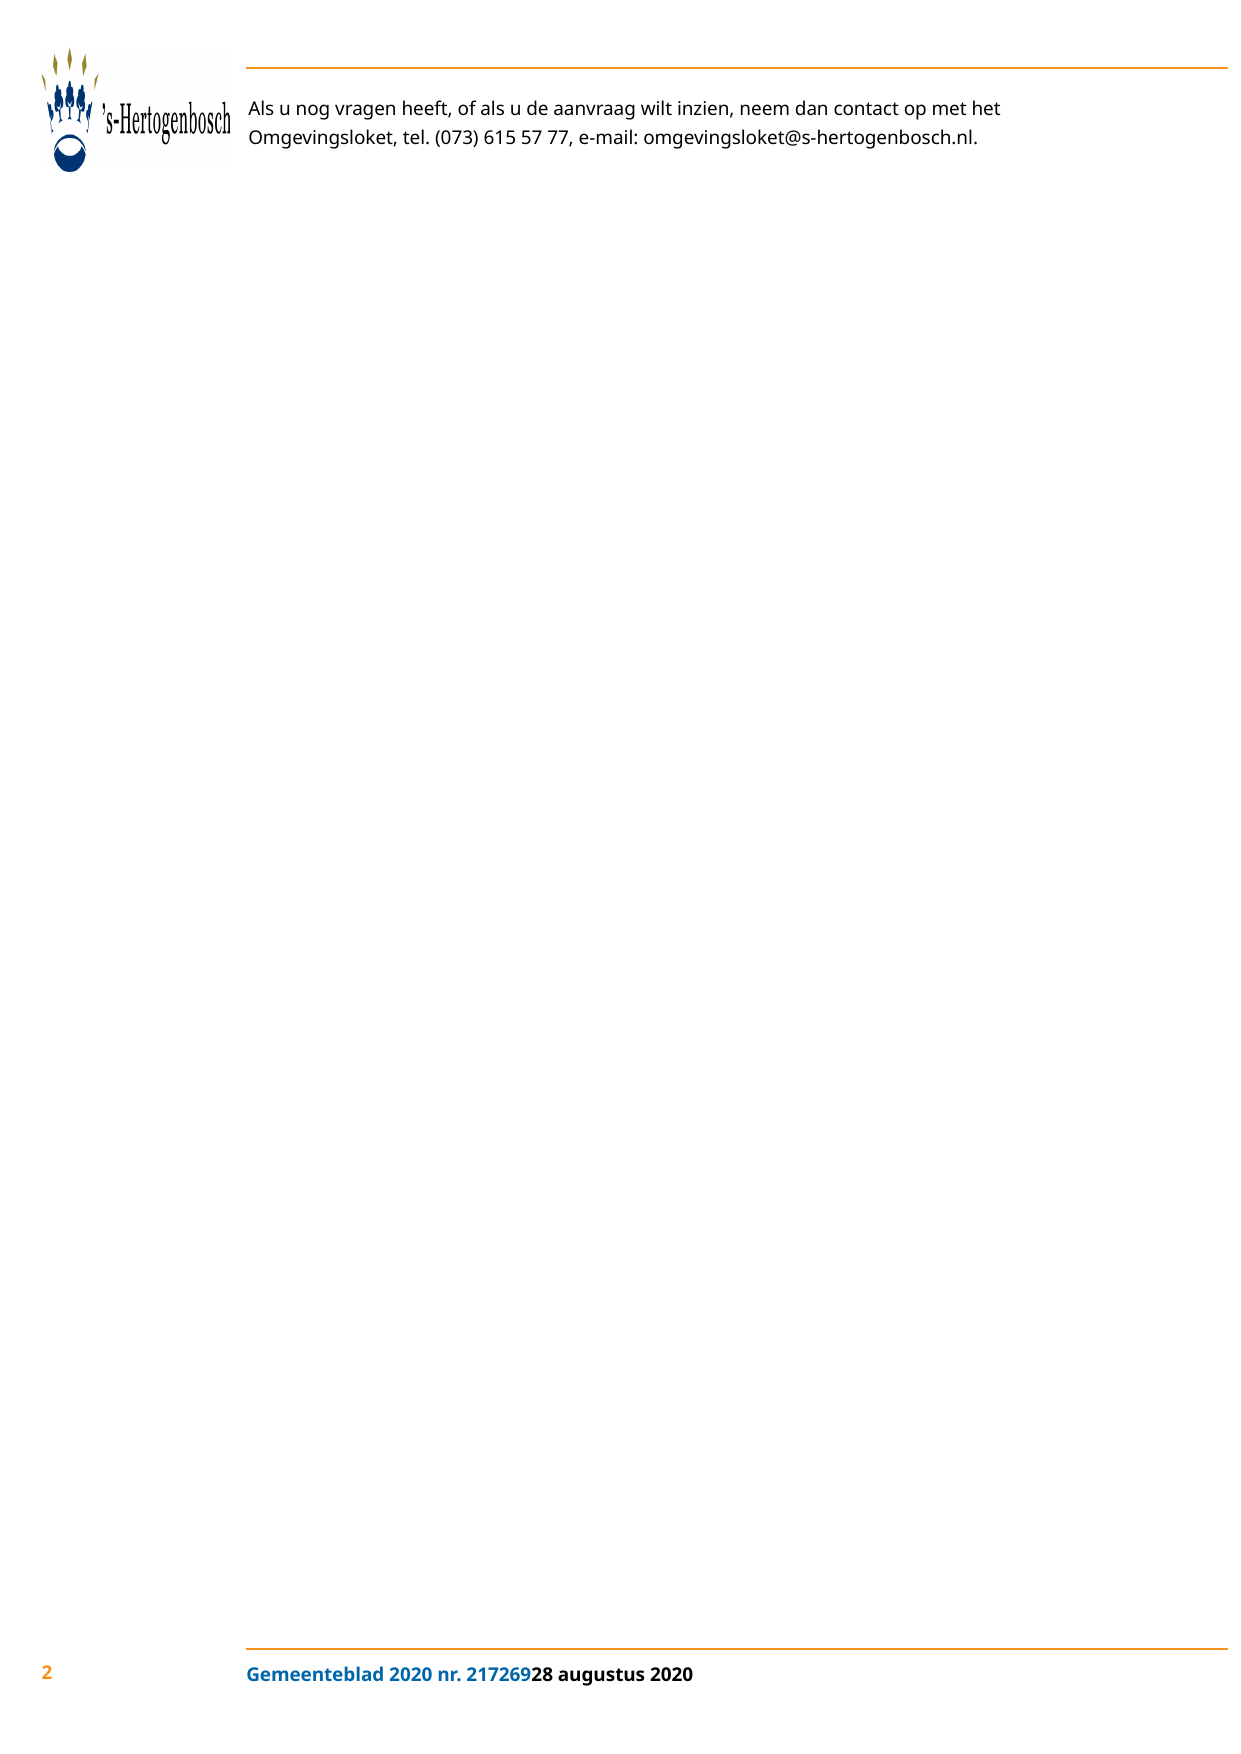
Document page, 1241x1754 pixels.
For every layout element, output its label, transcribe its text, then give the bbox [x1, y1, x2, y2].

picture [41, 47, 231, 172]
text Als u nog vragen heeft, of als u de aanvraag wilt inzien, neem dan contact op met het Omgevingsloket, tel. (073) 615 57 77, e-mail: omgevingsloket@s-hertogenbosch.nl. [248, 95, 1152, 150]
